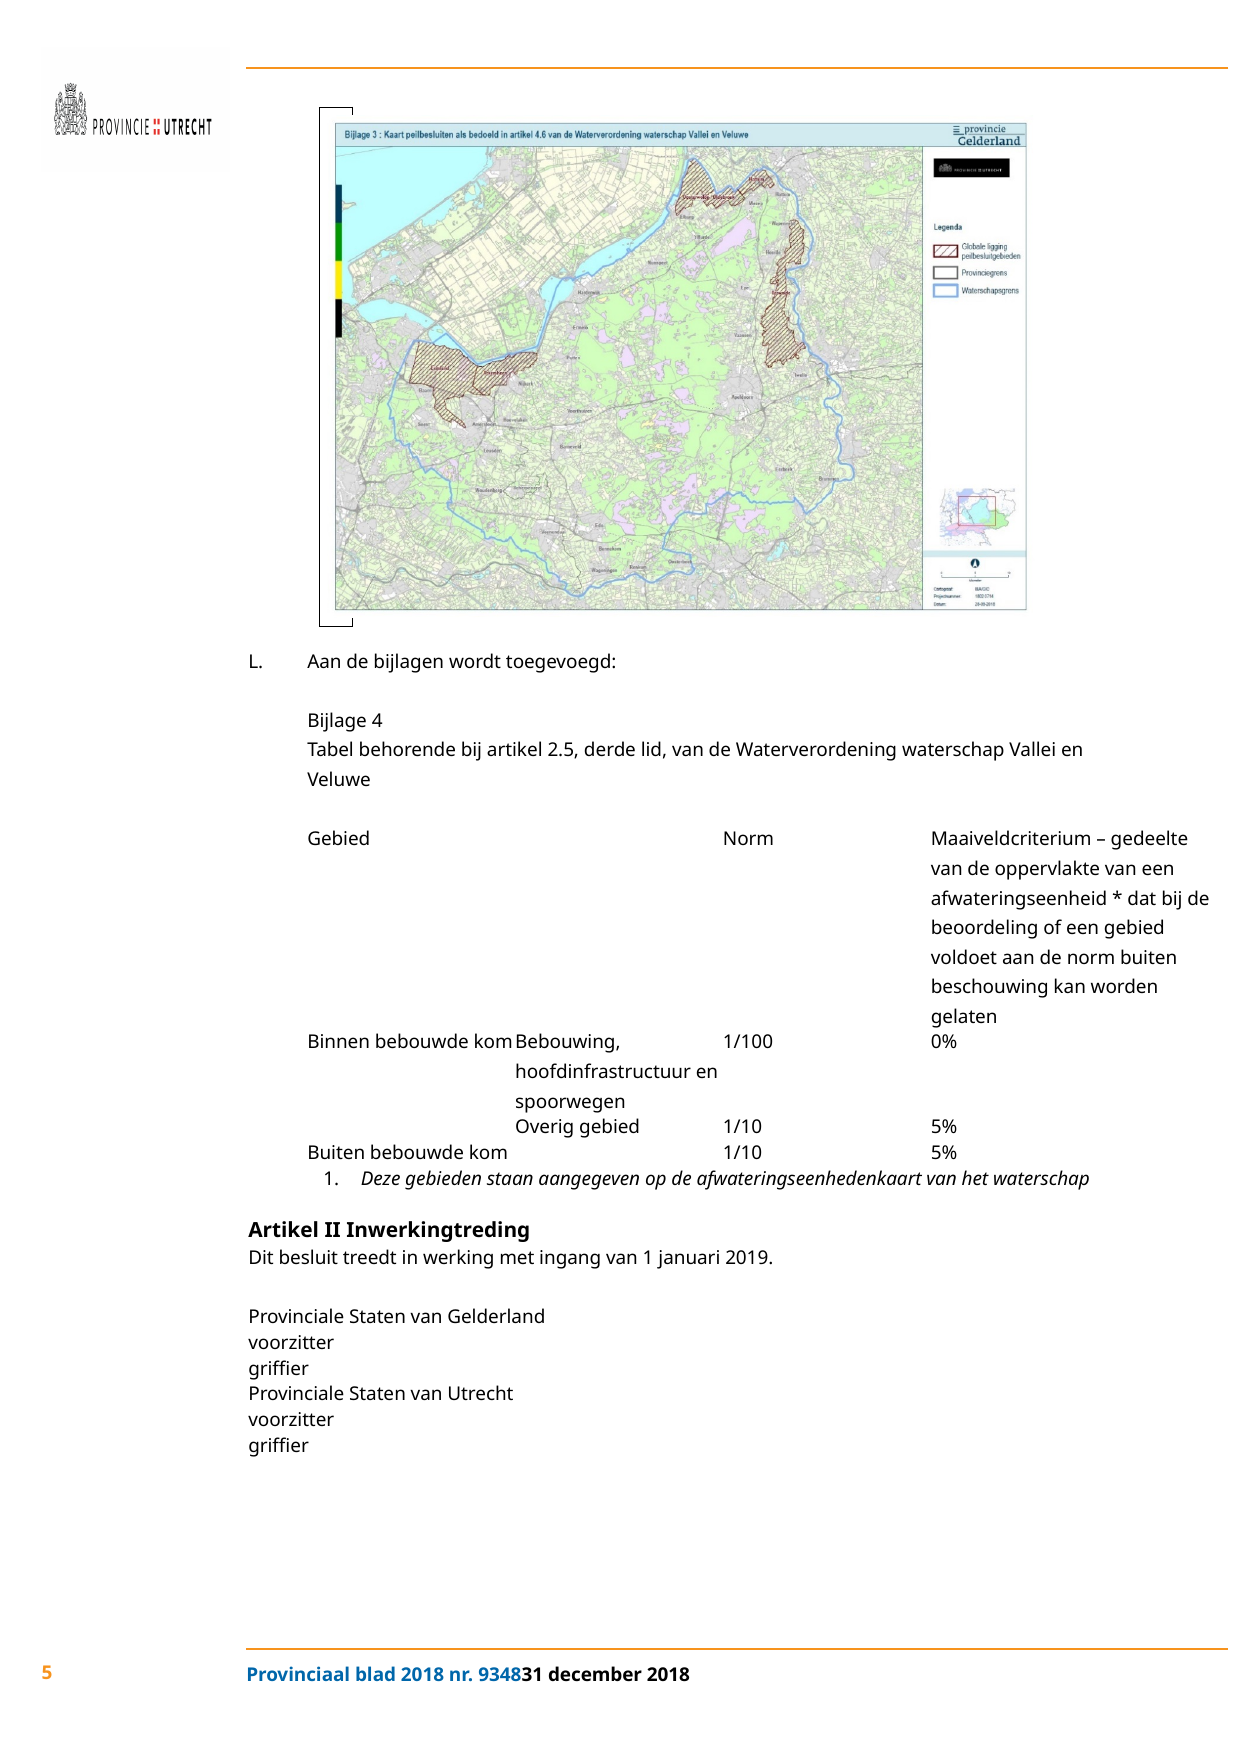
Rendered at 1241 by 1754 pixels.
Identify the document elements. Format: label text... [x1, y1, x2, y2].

list Tabel behorende bij artikel 2.5, derde lid, van de Waterverordening waterschap Vallei en Veluwe [248, 737, 1152, 792]
table_cell Bebouwing, hoofdinfrastructuur en spoorwegen [515, 1029, 723, 1114]
table_cell Overig gebied [515, 1114, 723, 1139]
list Bijlage 4 [248, 707, 1152, 733]
text Provinciale Staten van Utrecht [248, 1380, 1152, 1406]
text Dit besluit treedt in werking met ingang van 1 januari 2019. [248, 1244, 1152, 1270]
text voorzitter [248, 1329, 1152, 1355]
table_cell 5% [931, 1139, 1211, 1165]
table_cell 1/100 [723, 1029, 931, 1114]
table_cell [307, 1114, 515, 1139]
table_cell 5% [931, 1114, 1211, 1139]
table_cell 1/10 [723, 1114, 931, 1139]
text Artikel II Inwerkingtreding [248, 1216, 1152, 1244]
table_header [515, 826, 723, 1029]
text voorzitter [248, 1406, 1152, 1432]
table_cell 1/10 [723, 1139, 931, 1165]
table_header Norm [723, 826, 931, 1029]
table_header Maaiveldcriterium – gedeelte van de oppervlakte van een afwateringseenheid * dat bij de beoordeling of een gebied voldoet aan de norm buiten beschouwing kan worden gelaten [931, 826, 1211, 1029]
text griffier [248, 1432, 1152, 1458]
picture [327, 115, 1214, 618]
table_cell 0% [931, 1029, 1211, 1114]
table_cell Binnen bebouwde kom [307, 1029, 515, 1114]
table_header Gebied [307, 826, 515, 1029]
text griffier [248, 1355, 1152, 1380]
text Provinciale Staten van Gelderland [248, 1303, 1152, 1329]
table_cell Buiten bebouwde kom [307, 1139, 515, 1165]
table_cell [515, 1139, 723, 1165]
list Aan de bijlagen wordt toegevoegd: [248, 648, 1152, 674]
list Deze gebieden staan aangegeven op de afwateringseenhedenkaart van het waterschap [323, 1165, 1152, 1191]
picture [41, 47, 231, 172]
